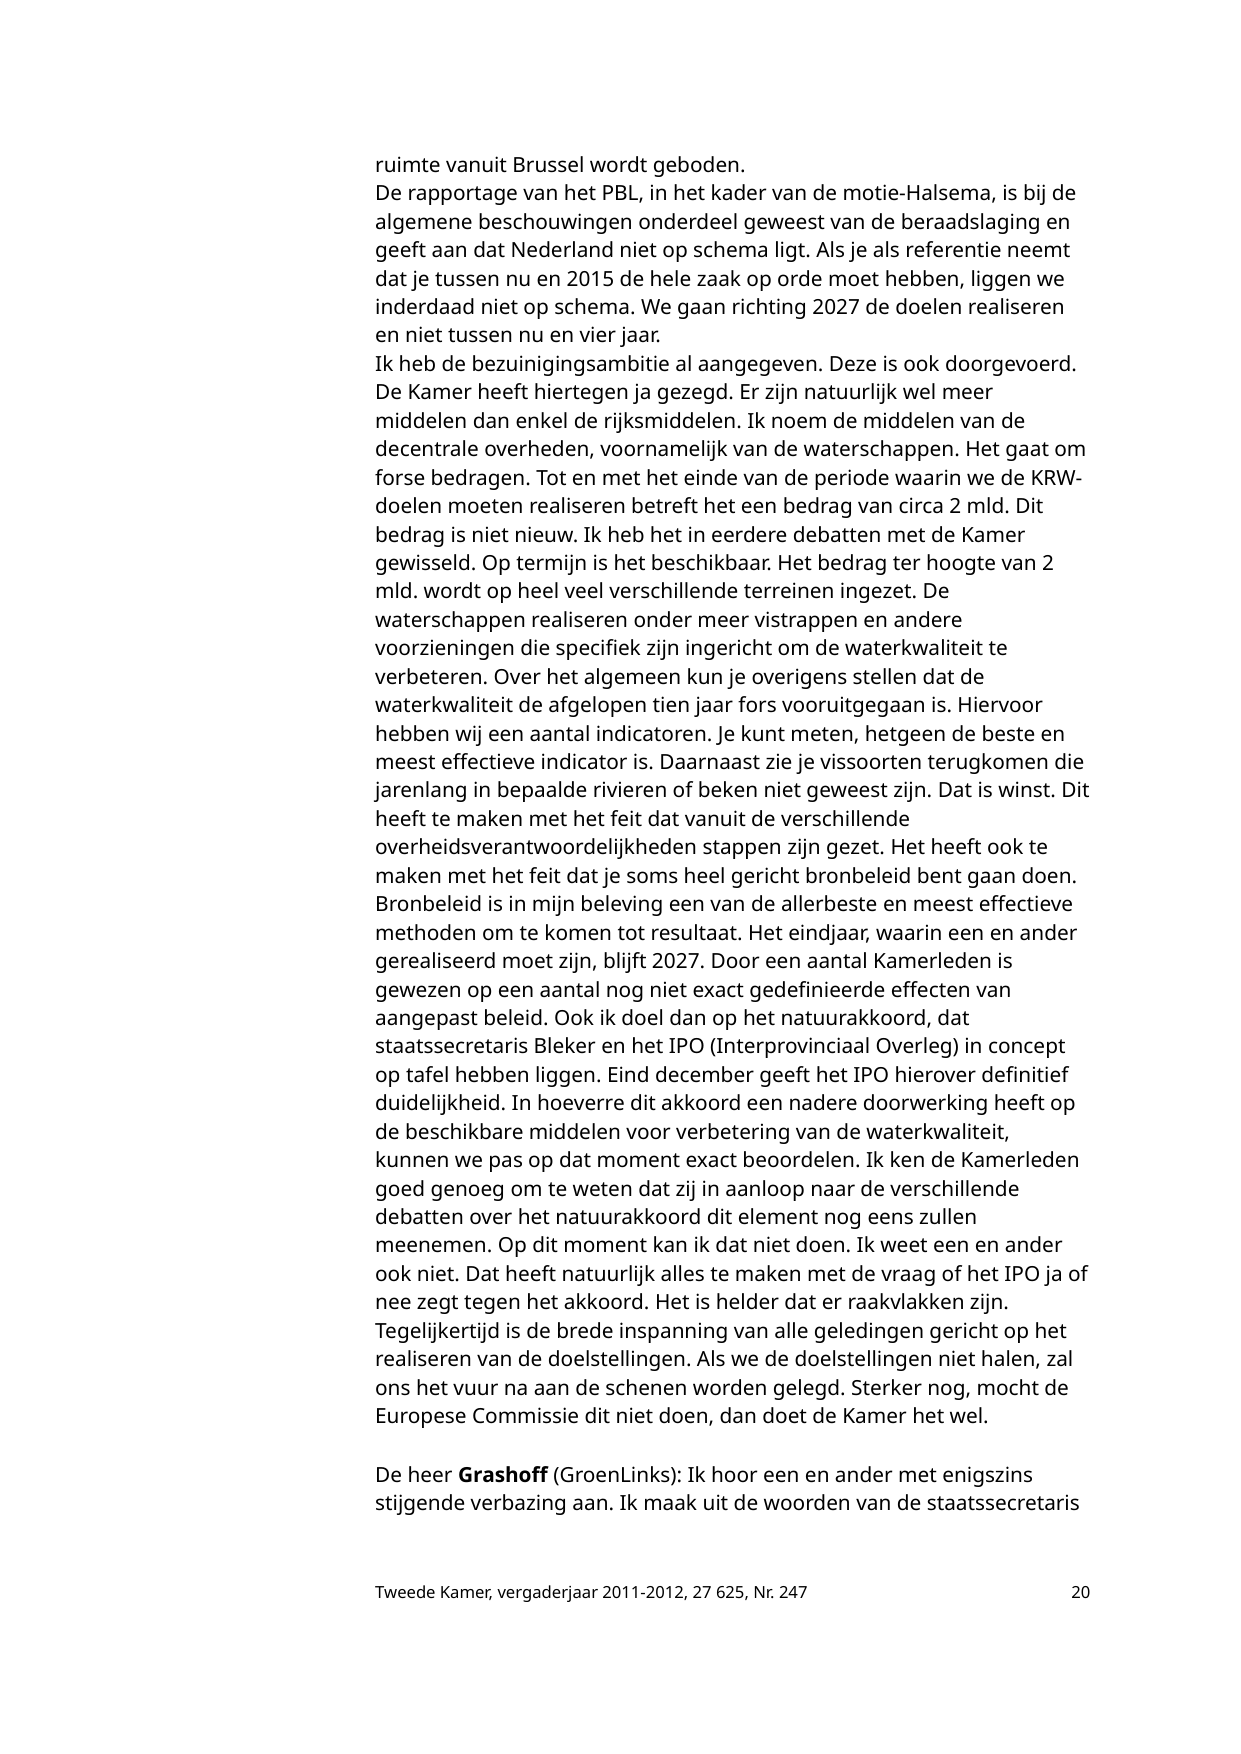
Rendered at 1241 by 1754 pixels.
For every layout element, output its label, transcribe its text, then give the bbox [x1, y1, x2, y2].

text Ik heb de bezuinigingsambitie al aangegeven. Deze is ook doorgevoerd. De Kamer heeft hiertegen ja gezegd. Er zijn natuurlijk wel meer middelen dan enkel de rijksmiddelen. Ik noem de middelen van de decentrale overheden, voornamelijk van de waterschappen. Het gaat om forse bedragen. Tot en met het einde van de periode waarin we de KRW-doelen moeten realiseren betreft het een bedrag van circa 2 mld. Dit bedrag is niet nieuw. Ik heb het in eerdere debatten met de Kamer gewisseld. Op termijn is het beschikbaar. Het bedrag ter hoogte van 2 mld. wordt op heel veel verschillende terreinen ingezet. De waterschappen realiseren onder meer vistrappen en andere voorzieningen die specifiek zijn ingericht om de waterkwaliteit te verbeteren. Over het algemeen kun je overigens stellen dat de waterkwaliteit de afgelopen tien jaar fors vooruitgegaan is. Hiervoor hebben wij een aantal indicatoren. Je kunt meten, hetgeen de beste en meest effectieve indicator is. Daarnaast zie je vissoorten terugkomen die jarenlang in bepaalde rivieren of beken niet geweest zijn. Dat is winst. Dit heeft te maken met het feit dat vanuit de verschillende overheidsverantwoordelijkheden stappen zijn gezet. Het heeft ook te maken met het feit dat je soms heel gericht bronbeleid bent gaan doen. Bronbeleid is in mijn beleving een van de allerbeste en meest effectieve methoden om te komen tot resultaat. Het eindjaar, waarin een en ander gerealiseerd moet zijn, blijft 2027. Door een aantal Kamerleden is gewezen op een aantal nog niet exact gedefinieerde effecten van aangepast beleid. Ook ik doel dan op het natuurakkoord, dat staatssecretaris Bleker en het IPO (Interprovinciaal Overleg) in concept op tafel hebben liggen. Eind december geeft het IPO hierover definitief duidelijkheid. In hoeverre dit akkoord een nadere doorwerking heeft op de beschikbare middelen voor verbetering van de waterkwaliteit, kunnen we pas op dat moment exact beoordelen. Ik ken de Kamerleden goed genoeg om te weten dat zij in aanloop naar de verschillende debatten over het natuurakkoord dit element nog eens zullen meenemen. Op dit moment kan ik dat niet doen. Ik weet een en ander ook niet. Dat heeft natuurlijk alles te maken met de vraag of het IPO ja of nee zegt tegen het akkoord. Het is helder dat er raakvlakken zijn. Tegelijkertijd is de brede inspanning van alle geledingen gericht op het realiseren van de doelstellingen. Als we de doelstellingen niet halen, zal ons het vuur na aan de schenen worden gelegd. Sterker nog, mocht de Europese Commissie dit niet doen, dan doet de Kamer het wel. [375, 349, 1090, 1430]
text De heer Grashoff (GroenLinks): Ik hoor een en ander met enigszins stijgende verbazing aan. Ik maak uit de woorden van de staatssecretaris [375, 1460, 1090, 1517]
text De rapportage van het PBL, in het kader van de motie-Halsema, is bij de algemene beschouwingen onderdeel geweest van de beraadslaging en geeft aan dat Nederland niet op schema ligt. Als je als referentie neemt dat je tussen nu en 2015 de hele zaak op orde moet hebben, liggen we inderdaad niet op schema. We gaan richting 2027 de doelen realiseren en niet tussen nu en vier jaar. [375, 178, 1090, 349]
text ruimte vanuit Brussel wordt geboden. [375, 150, 1090, 178]
